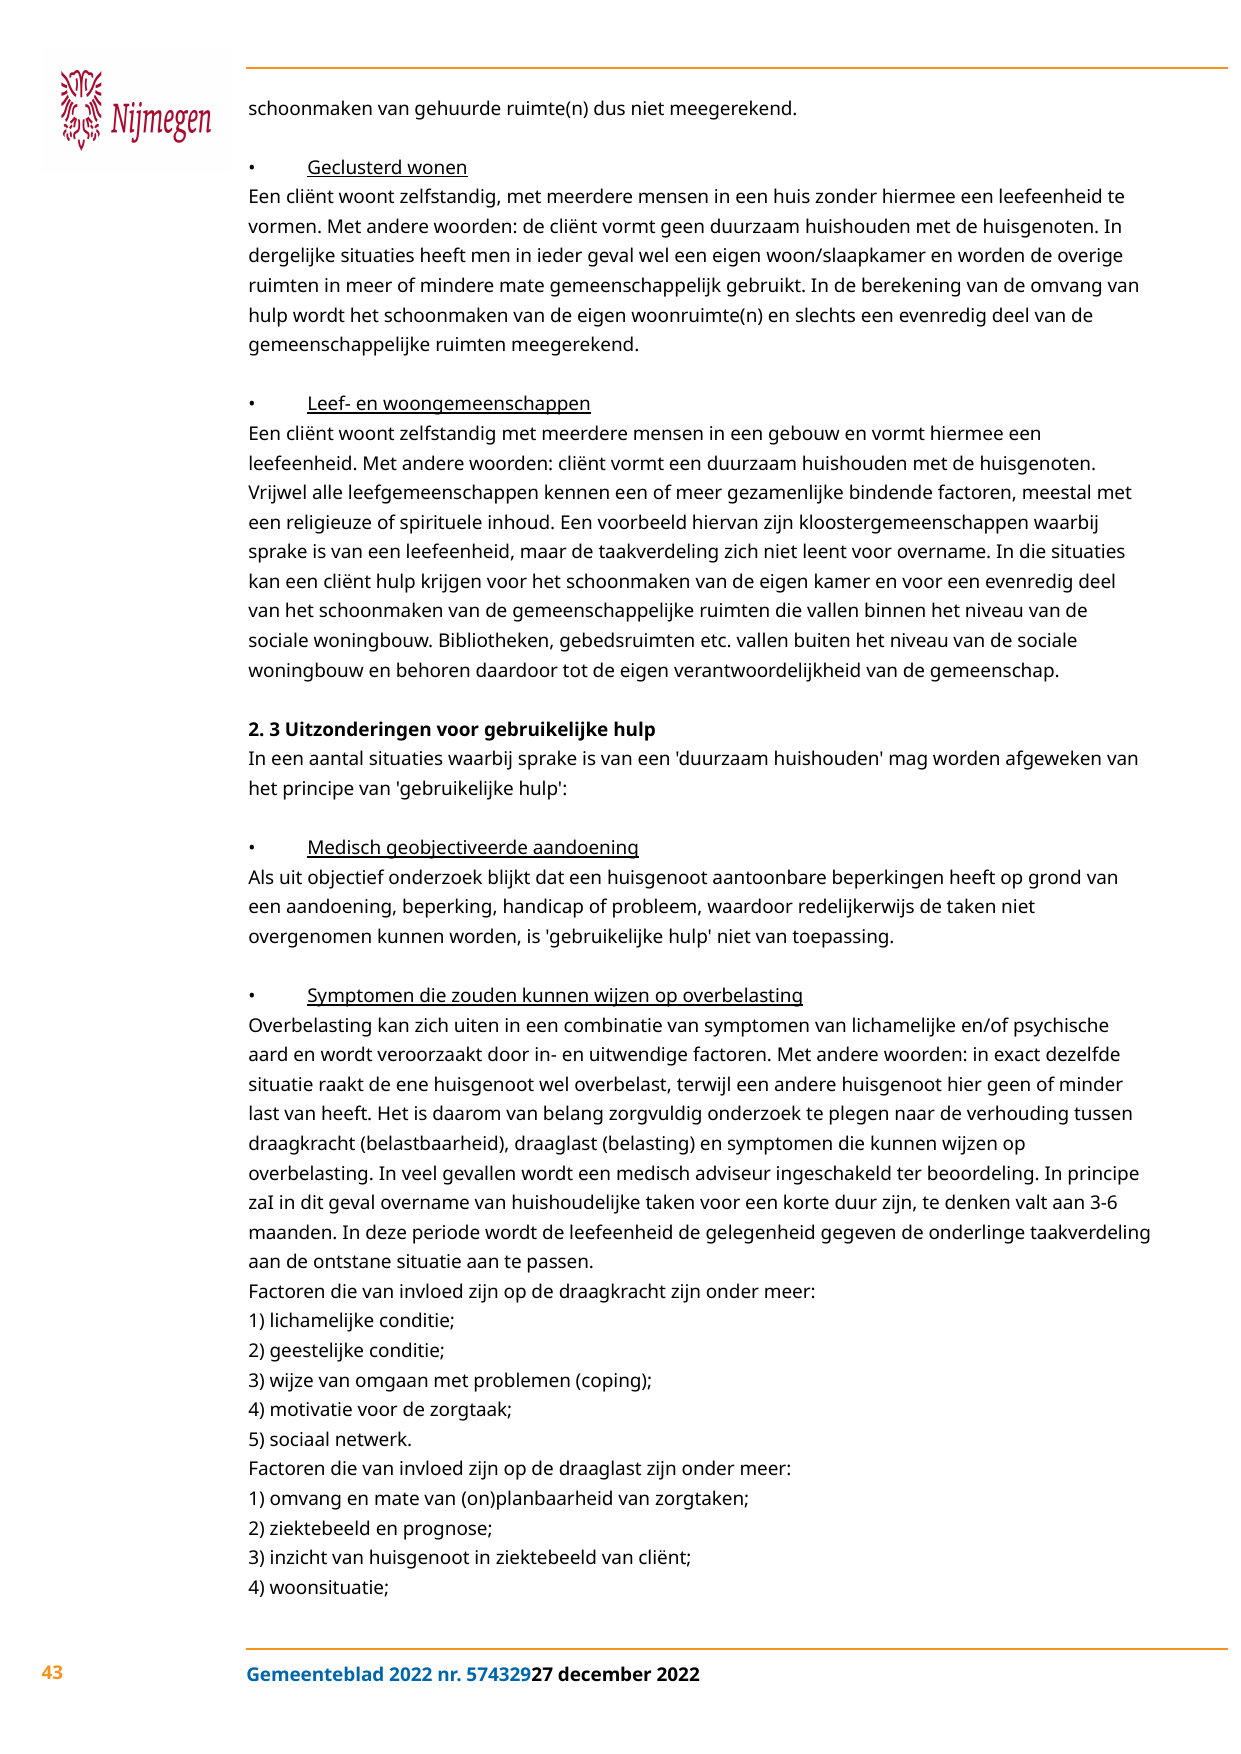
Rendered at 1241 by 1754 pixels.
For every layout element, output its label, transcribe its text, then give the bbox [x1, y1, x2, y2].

text 2) geestelijke conditie; [248, 1337, 1152, 1363]
list Geclusterd wonen [248, 154, 1152, 180]
text In een aantal situaties waarbij sprake is van een 'duurzaam huishouden' mag worden afgeweken van het principe van 'gebruikelijke hulp': [248, 746, 1152, 801]
text Factoren die van invloed zijn op de draaglast zijn onder meer: [248, 1456, 1152, 1481]
text 5) sociaal netwerk. [248, 1426, 1152, 1452]
text Overbelasting kan zich uiten in een combinatie van symptomen van lichamelijke en/of psychische aard en wordt veroorzaakt door in- en uitwendige factoren. Met andere woorden: in exact dezelfde situatie raakt de ene huisgenoot wel overbelast, terwijl een andere huisgenoot hier geen of minder last van heeft. Het is daarom van belang zorgvuldig onderzoek te plegen naar de verhouding tussen draagkracht (belastbaarheid), draaglast (belasting) en symptomen die kunnen wijzen op overbelasting. In veel gevallen wordt een medisch adviseur ingeschakeld ter beoordeling. In principe zaI in dit geval overname van huishoudelijke taken voor een korte duur zijn, te denken valt aan 3-6 maanden. In deze periode wordt de leefeenheid de gelegenheid gegeven de onderlinge taakverdeling aan de ontstane situatie aan te passen. [248, 1012, 1152, 1274]
text Een cliënt woont zelfstandig, met meerdere mensen in een huis zonder hiermee een leefeenheid te vormen. Met andere woorden: de cliënt vormt geen duurzaam huishouden met de huisgenoten. In dergelijke situaties heeft men in ieder geval wel een eigen woon/slaapkamer en worden de overige ruimten in meer of mindere mate gemeenschappelijk gebruikt. In de berekening van de omvang van hulp wordt het schoonmaken van de eigen woonruimte(n) en slechts een evenredig deel van de gemeenschappelijke ruimten meegerekend. [248, 183, 1152, 357]
list Medisch geobjectiveerde aandoening [248, 834, 1152, 860]
text schoonmaken van gehuurde ruimte(n) dus niet meegerekend. [248, 95, 1152, 121]
text 3) inzicht van huisgenoot in ziektebeeld van cliënt; [248, 1544, 1152, 1570]
text 2) ziektebeeld en prognose; [248, 1515, 1152, 1541]
text 1) omvang en mate van (on)planbaarheid van zorgtaken; [248, 1485, 1152, 1511]
text 2. 3 Uitzonderingen voor gebruikelijke hulp [248, 716, 1152, 742]
text 4) motivatie voor de zorgtaak; [248, 1396, 1152, 1422]
text 1) lichamelijke conditie; [248, 1308, 1152, 1333]
list Leef- en woongemeenschappen [248, 391, 1152, 416]
list Symptomen die zouden kunnen wijzen op overbelasting [248, 982, 1152, 1008]
text Factoren die van invloed zijn op de draagkracht zijn onder meer: [248, 1278, 1152, 1304]
text Een cliënt woont zelfstandig met meerdere mensen in een gebouw en vormt hiermee een leefeenheid. Met andere woorden: cliënt vormt een duurzaam huishouden met de huisgenoten. Vrijwel alle leefgemeenschappen kennen een of meer gezamenlijke bindende factoren, meestal met een religieuze of spirituele inhoud. Een voorbeeld hiervan zijn kloostergemeenschappen waarbij sprake is van een leefeenheid, maar de taakverdeling zich niet leent voor overname. In die situaties kan een cliënt hulp krijgen voor het schoonmaken van de eigen kamer en voor een evenredig deel van het schoonmaken van de gemeenschappelijke ruimten die vallen binnen het niveau van de sociale woningbouw. Bibliotheken, gebedsruimten etc. vallen buiten het niveau van de sociale woningbouw en behoren daardoor tot de eigen verantwoordelijkheid van de gemeenschap. [248, 420, 1152, 683]
picture [41, 47, 231, 172]
text 3) wijze van omgaan met problemen (coping); [248, 1367, 1152, 1393]
text Als uit objectief onderzoek blijkt dat een huisgenoot aantoonbare beperkingen heeft op grond van een aandoening, beperking, handicap of probleem, waardoor redelijkerwijs de taken niet overgenomen kunnen worden, is 'gebruikelijke hulp' niet van toepassing. [248, 864, 1152, 949]
text 4) woonsituatie; [248, 1574, 1152, 1600]
